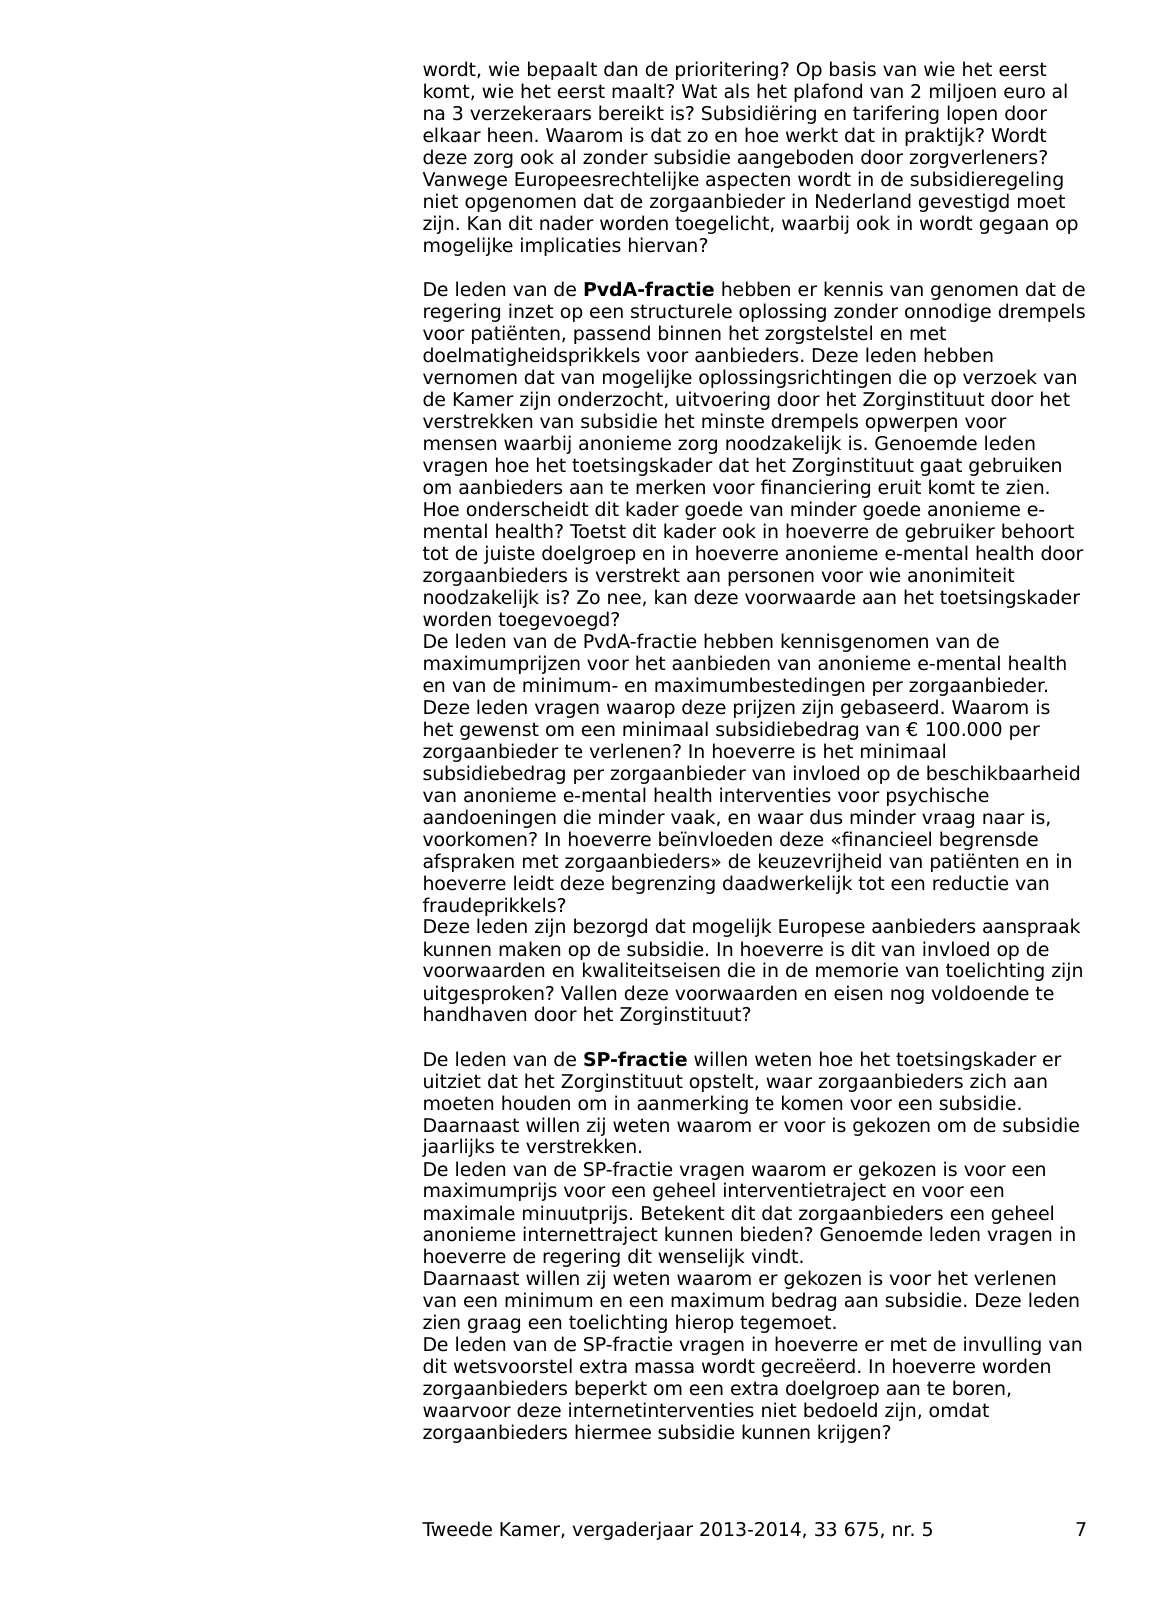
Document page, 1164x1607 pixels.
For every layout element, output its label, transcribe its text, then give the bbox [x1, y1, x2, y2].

text Deze leden zijn bezorgd dat mogelijk Europese aanbieders aanspraak kunnen maken op de subsidie. In hoeverre is dit van invloed op de voorwaarden en kwaliteitseisen die in de memorie van toelichting zijn uitgesproken? Vallen deze voorwaarden en eisen nog voldoende te handhaven door het Zorginstituut? [422, 916, 1087, 1026]
text De leden van de SP-fractie vragen waarom er gekozen is voor een maximumprijs voor een geheel interventietraject en voor een maximale minuutprijs. Betekent dit dat zorgaanbieders een geheel anonieme internettraject kunnen bieden? Genoemde leden vragen in hoeverre de regering dit wenselijk vindt. [422, 1158, 1087, 1268]
text De leden van de SP-fractie vragen in hoeverre er met de invulling van dit wetsvoorstel extra massa wordt gecreëerd. In hoeverre worden zorgaanbieders beperkt om een extra doelgroep aan te boren, waarvoor deze internetinterventies niet bedoeld zijn, omdat zorgaanbieders hiermee subsidie kunnen krijgen? [422, 1334, 1087, 1444]
text De leden van de PvdA-fractie hebben kennisgenomen van de maximumprijzen voor het aanbieden van anonieme e-mental health en van de minimum- en maximumbestedingen per zorgaanbieder. Deze leden vragen waarop deze prijzen zijn gebaseerd. Waarom is het gewenst om een minimaal subsidiebedrag van € 100.000 per zorgaanbieder te verlenen? In hoeverre is het minimaal subsidiebedrag per zorgaanbieder van invloed op de beschikbaarheid van anonieme e-mental health interventies voor psychische aandoeningen die minder vaak, en waar dus minder vraag naar is, voorkomen? In hoeverre beïnvloeden deze «financieel begrensde afspraken met zorgaanbieders» de keuzevrijheid van patiënten en in hoeverre leidt deze begrenzing daadwerkelijk tot een reductie van fraudeprikkels? [422, 631, 1087, 916]
text De leden van de SP-fractie willen weten hoe het toetsingskader er uitziet dat het Zorginstituut opstelt, waar zorgaanbieders zich aan moeten houden om in aanmerking te komen voor een subsidie. Daarnaast willen zij weten waarom er voor is gekozen om de subsidie jaarlijks te verstrekken. [422, 1048, 1087, 1158]
text De leden van de PvdA-fractie hebben er kennis van genomen dat de regering inzet op een structurele oplossing zonder onnodige drempels voor patiënten, passend binnen het zorgstelstel en met doelmatigheidsprikkels voor aanbieders. Deze leden hebben vernomen dat van mogelijke oplossingsrichtingen die op verzoek van de Kamer zijn onderzocht, uitvoering door het Zorginstituut door het verstrekken van subsidie het minste drempels opwerpen voor mensen waarbij anonieme zorg noodzakelijk is. Genoemde leden vragen hoe het toetsingskader dat het Zorginstituut gaat gebruiken om aanbieders aan te merken voor financiering eruit komt te zien. Hoe onderscheidt dit kader goede van minder goede anonieme e-mental health? Toetst dit kader ook in hoeverre de gebruiker behoort tot de juiste doelgroep en in hoeverre anonieme e-mental health door zorgaanbieders is verstrekt aan personen voor wie anonimiteit noodzakelijk is? Zo nee, kan deze voorwaarde aan het toetsingskader worden toegevoegd? [422, 279, 1087, 631]
text wordt, wie bepaalt dan de prioritering? Op basis van wie het eerst komt, wie het eerst maalt? Wat als het plafond van 2 miljoen euro al na 3 verzekeraars bereikt is? Subsidiëring en tarifering lopen door elkaar heen. Waarom is dat zo en hoe werkt dat in praktijk? Wordt deze zorg ook al zonder subsidie aangeboden door zorgverleners? [422, 59, 1087, 169]
text Vanwege Europeesrechtelijke aspecten wordt in de subsidieregeling niet opgenomen dat de zorgaanbieder in Nederland gevestigd moet zijn. Kan dit nader worden toegelicht, waarbij ook in wordt gegaan op mogelijke implicaties hiervan? [422, 169, 1087, 257]
text Daarnaast willen zij weten waarom er gekozen is voor het verlenen van een minimum en een maximum bedrag aan subsidie. Deze leden zien graag een toelichting hierop tegemoet. [422, 1268, 1087, 1334]
